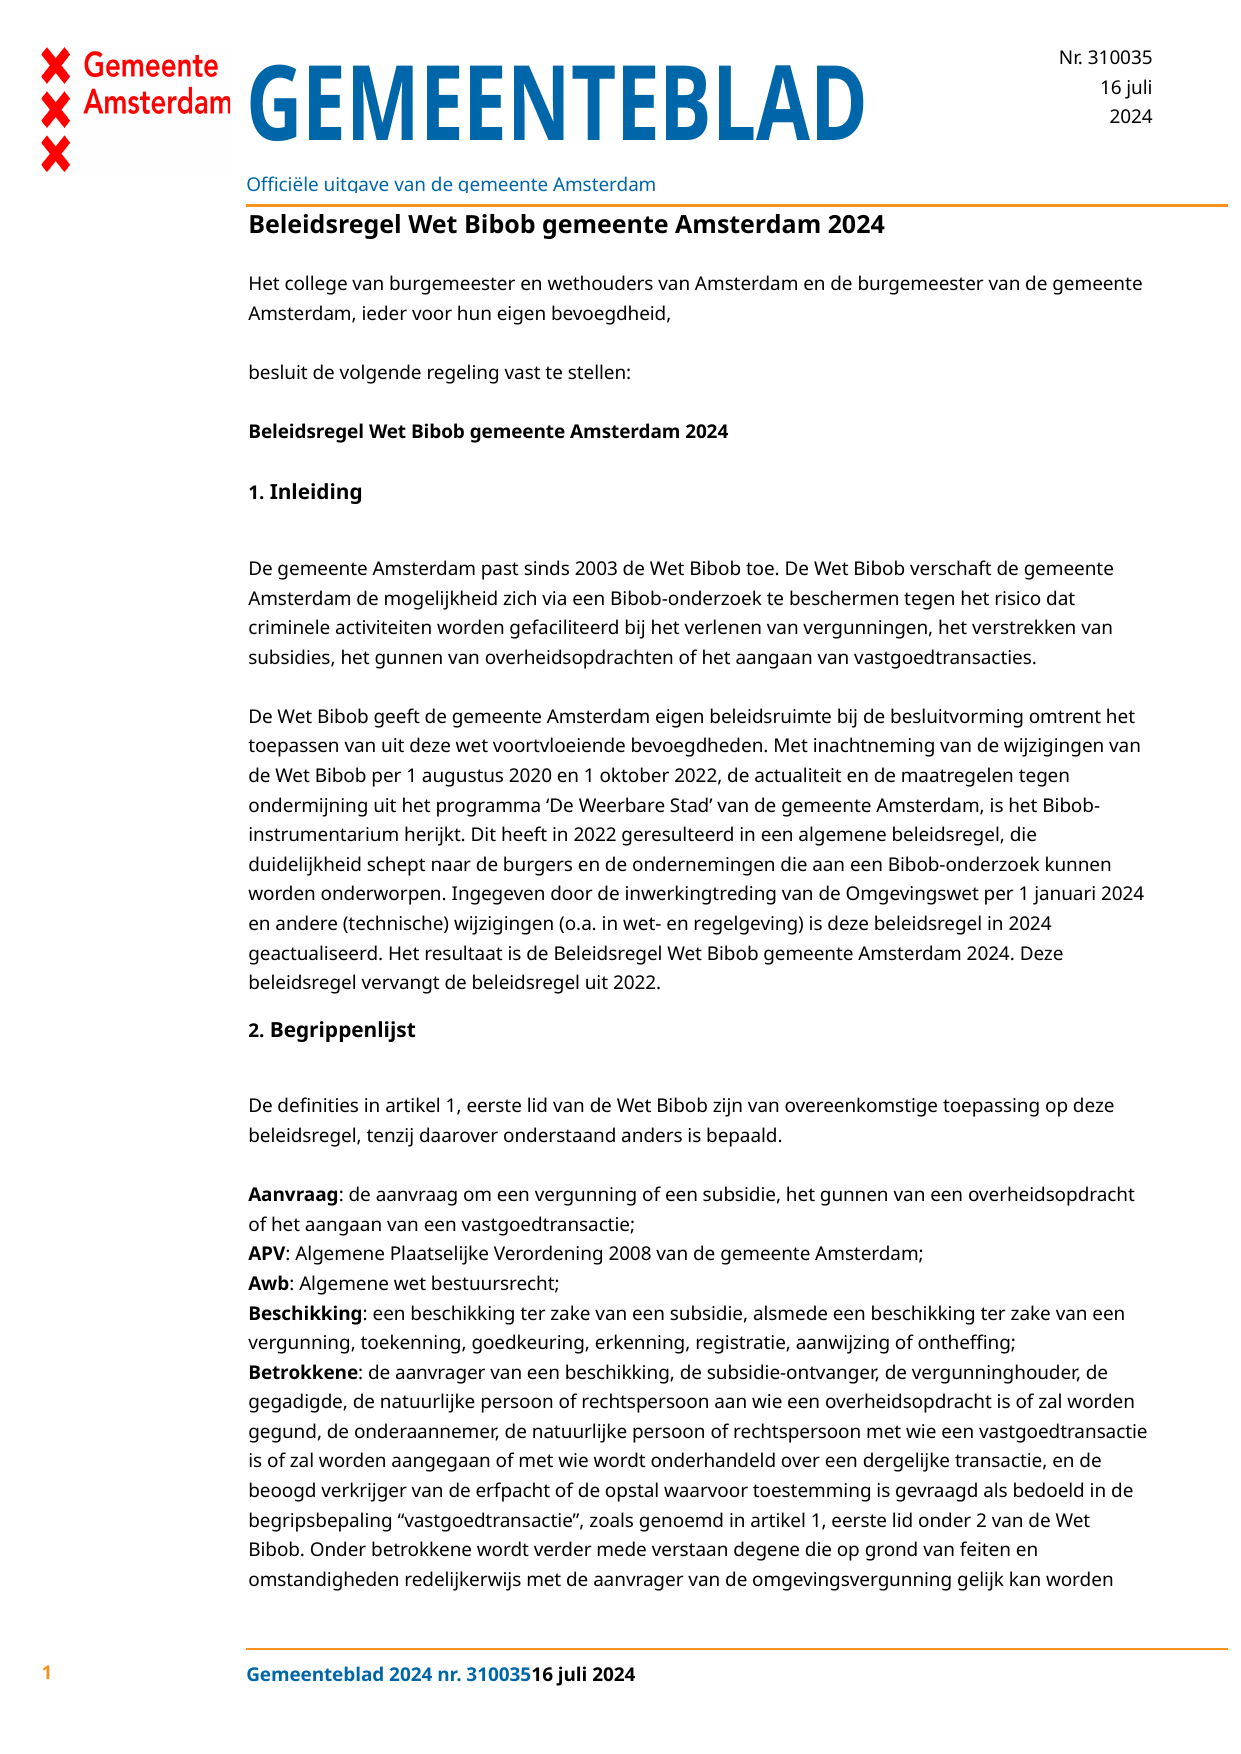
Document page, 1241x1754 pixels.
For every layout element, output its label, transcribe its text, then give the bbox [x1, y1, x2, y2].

text De Wet Bibob geeft de gemeente Amsterdam eigen beleidsruimte bij de besluitvorming omtrent het toepassen van uit deze wet voortvloeiende bevoegdheden. Met inachtneming van de wijzigingen van de Wet Bibob per 1 augustus 2020 en 1 oktober 2022, de actualiteit en de maatregelen tegen ondermijning uit het programma ‘De Weerbare Stad’ van de gemeente Amsterdam, is het Bibob-instrumentarium herijkt. Dit heeft in 2022 geresulteerd in een algemene beleidsregel, die duidelijkheid schept naar de burgers en de ondernemingen die aan een Bibob-onderzoek kunnen worden onderworpen. Ingegeven door de inwerkingtreding van de Omgevingswet per 1 januari 2024 en andere (technische) wijzigingen (o.a. in wet- en regelgeving) is deze beleidsregel in 2024 geactualiseerd. Het resultaat is de Beleidsregel Wet Bibob gemeente Amsterdam 2024. Deze beleidsregel vervangt de beleidsregel uit 2022. [248, 703, 1152, 995]
text 1. Inleiding [248, 477, 1152, 506]
text 2. Begrippenlijst [248, 1015, 1152, 1043]
picture [41, 47, 231, 172]
text Beleidsregel Wet Bibob gemeente Amsterdam 2024 [248, 418, 1152, 444]
text Awb: Algemene wet bestuursrecht; [248, 1270, 1152, 1296]
text Aanvraag: de aanvraag om een vergunning of een subsidie, het gunnen van een overheidsopdracht of het aangaan van een vastgoedtransactie; [248, 1181, 1152, 1237]
text APV: Algemene Plaatselijke Verordening 2008 van de gemeente Amsterdam; [248, 1241, 1152, 1266]
text De definities in artikel 1, eerste lid van de Wet Bibob zijn van overeenkomstige toepassing op deze beleidsregel, tenzij daarover onderstaand anders is bepaald. [248, 1093, 1152, 1148]
text Betrokkene: de aanvrager van een beschikking, de subsidie-ontvanger, de vergunninghouder, de gegadigde, de natuurlijke persoon of rechtspersoon aan wie een overheidsopdracht is of zal worden gegund, de onderaannemer, de natuurlijke persoon of rechtspersoon met wie een vastgoedtransactie is of zal worden aangegaan of met wie wordt onderhandeld over een dergelijke transactie, en de beoogd verkrijger van de erfpacht of de opstal waarvoor toestemming is gevraagd als bedoeld in de begripsbepaling “vastgoedtransactie”, zoals genoemd in artikel 1, eerste lid onder 2 van de Wet Bibob. Onder betrokkene wordt verder mede verstaan degene die op grond van feiten en omstandigheden redelijkerwijs met de aanvrager van de omgevingsvergunning gelijk kan worden [248, 1359, 1152, 1592]
text Beleidsregel Wet Bibob gemeente Amsterdam 2024 [248, 207, 1152, 241]
text Het college van burgemeester en wethouders van Amsterdam en de burgemeester van de gemeente Amsterdam, ieder voor hun eigen bevoegdheid, [248, 270, 1152, 326]
text De gemeente Amsterdam past sinds 2003 de Wet Bibob toe. De Wet Bibob verschaft de gemeente Amsterdam de mogelijkheid zich via een Bibob-onderzoek te beschermen tegen het risico dat criminele activiteiten worden gefaciliteerd bij het verlenen van vergunningen, het verstrekken van subsidies, het gunnen van overheidsopdrachten of het aangaan van vastgoedtransacties. [248, 555, 1152, 669]
text Beschikking: een beschikking ter zake van een subsidie, alsmede een beschikking ter zake van een vergunning, toekenning, goedkeuring, erkenning, registratie, aanwijzing of ontheffing; [248, 1300, 1152, 1355]
text besluit de volgende regeling vast te stellen: [248, 359, 1152, 385]
